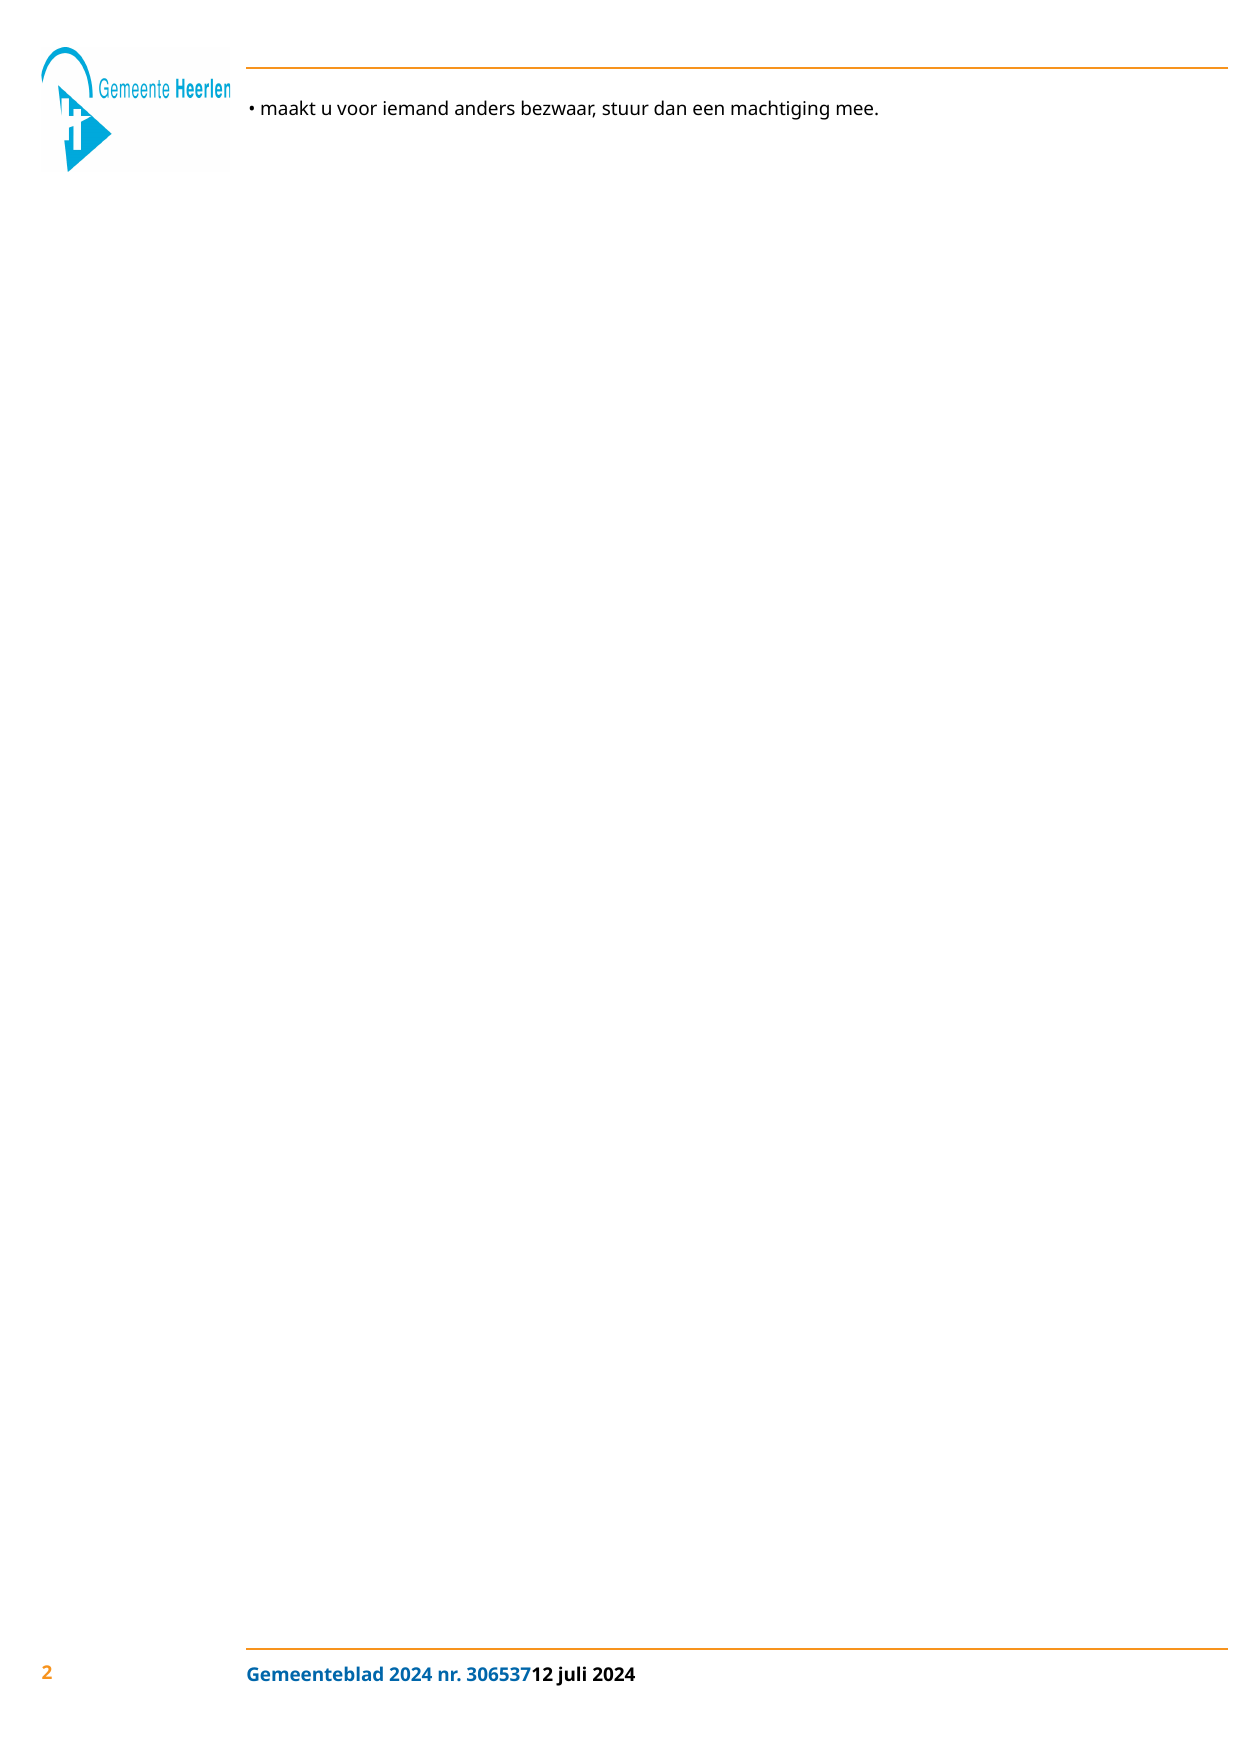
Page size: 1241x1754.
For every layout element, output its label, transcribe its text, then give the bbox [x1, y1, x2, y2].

picture [41, 47, 59, 70]
text • maakt u voor iemand anders bezwaar, stuur dan een machtiging mee. [248, 95, 1152, 121]
picture [41, 47, 231, 172]
